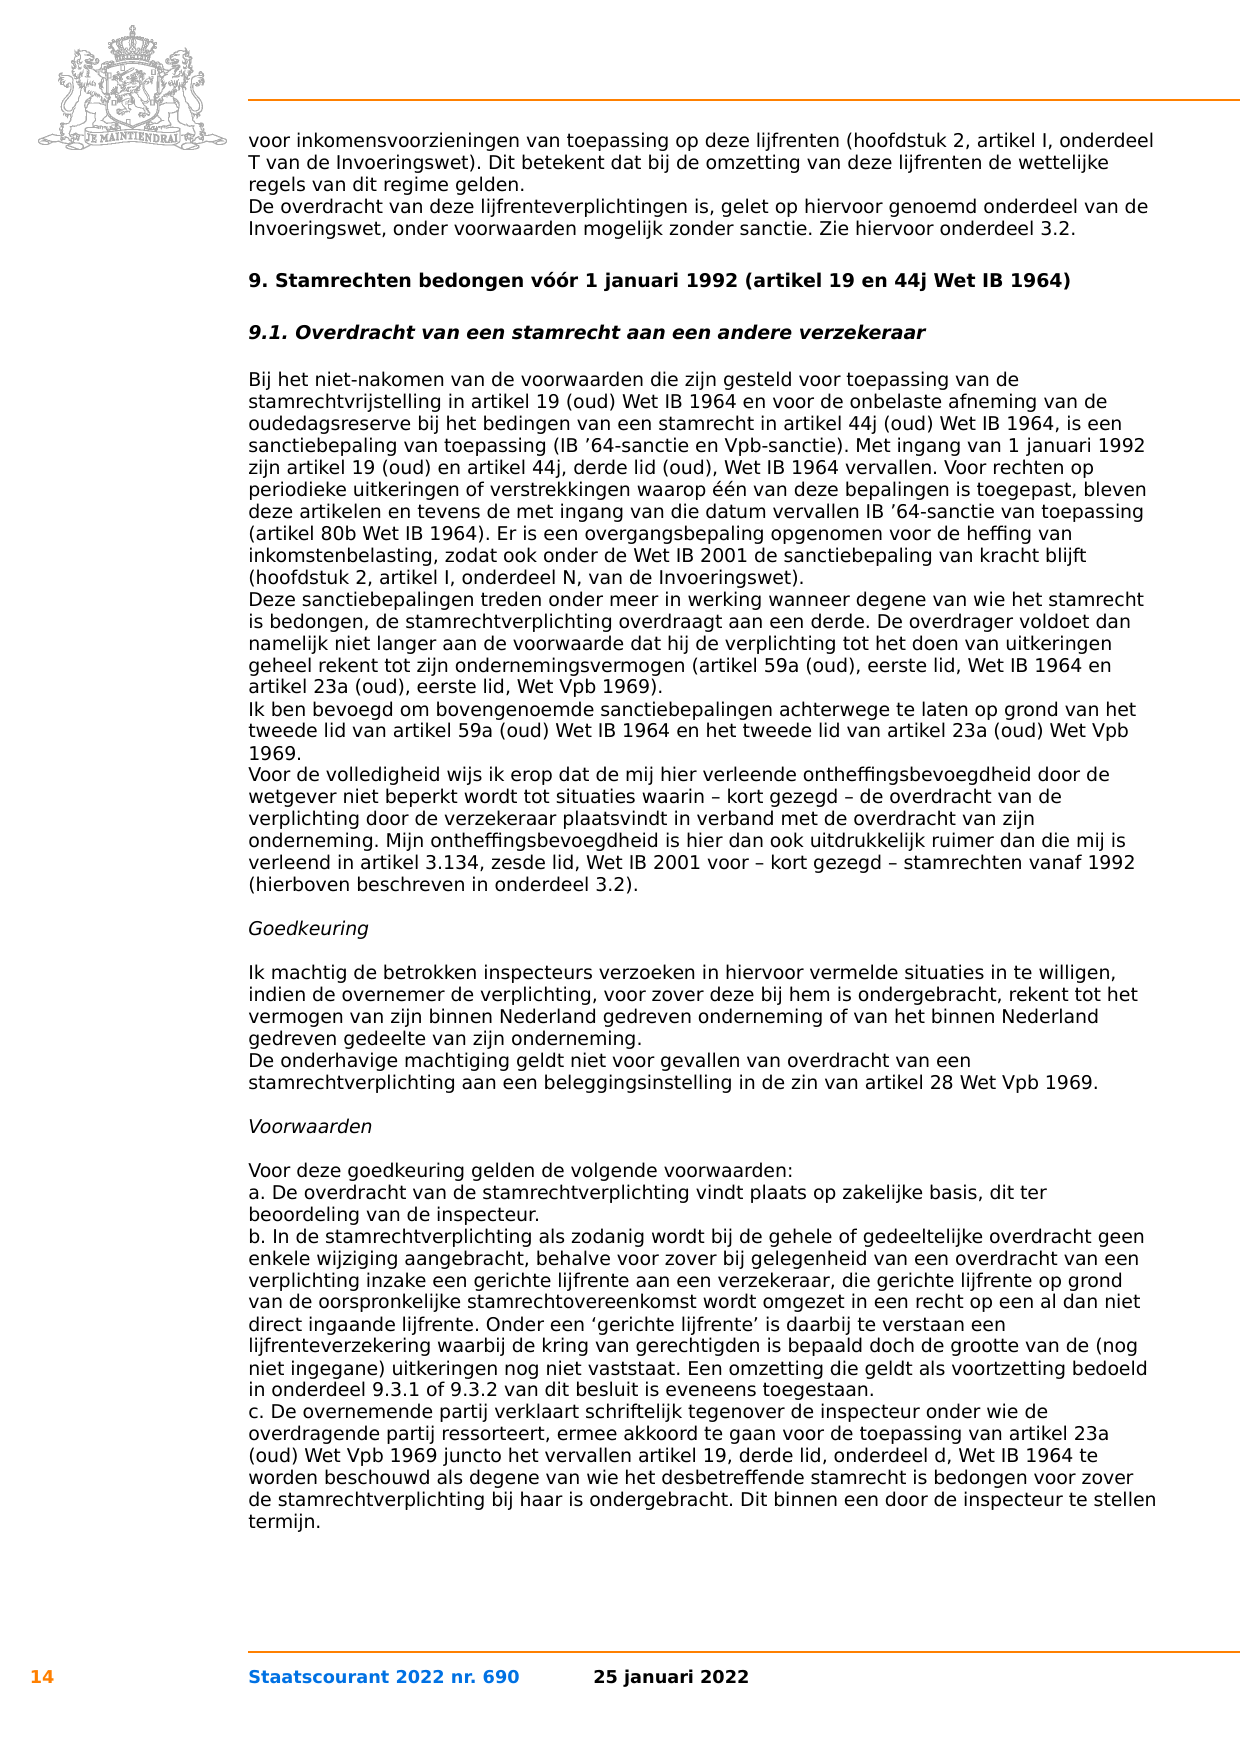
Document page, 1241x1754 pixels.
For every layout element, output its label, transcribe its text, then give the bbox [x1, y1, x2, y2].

subtitle Goedkeuring [248, 918, 1163, 940]
text De overdracht van deze lijfrenteverplichtingen is, gelet op hiervoor genoemd onderdeel van de Invoeringswet, onder voorwaarden mogelijk zonder sanctie. Zie hiervoor onderdeel 3.2. [248, 196, 1163, 240]
subtitle 9.1. Overdracht van een stamrecht aan een andere verzekeraar [248, 322, 1163, 344]
text De onderhavige machtiging geldt niet voor gevallen van overdracht van een stamrechtverplichting aan een beleggingsinstelling in de zin van artikel 28 Wet Vpb 1969. [248, 1050, 1163, 1094]
text Deze sanctiebepalingen treden onder meer in werking wanneer degene van wie het stamrecht is bedongen, de stamrechtverplichting overdraagt aan een derde. De overdrager voldoet dan namelijk niet langer aan de voorwaarde dat hij de verplichting tot het doen van uitkeringen geheel rekent tot zijn ondernemingsvermogen (artikel 59a (oud), eerste lid, Wet IB 1964 en artikel 23a (oud), eerste lid, Wet Vpb 1969). [248, 588, 1163, 698]
text c. De overnemende partij verklaart schriftelijk tegenover de inspecteur onder wie de overdragende partij ressorteert, ermee akkoord te gaan voor de toepassing van artikel 23a (oud) Wet Vpb 1969 juncto het vervallen artikel 19, derde lid, onderdeel d, Wet IB 1964 te worden beschouwd als degene van wie het desbetreffende stamrecht is bedongen voor zover de stamrechtverplichting bij haar is ondergebracht. Dit binnen een door de inspecteur te stellen termijn. [248, 1401, 1163, 1533]
text voor inkomensvoorzieningen van toepassing op deze lijfrenten (hoofdstuk 2, artikel I, onderdeel T van de Invoeringswet). Dit betekent dat bij de omzetting van deze lijfrenten de wettelijke regels van dit regime gelden. [248, 130, 1163, 196]
text Voor de volledigheid wijs ik erop dat de mij hier verleende ontheffingsbevoegdheid door de wetgever niet beperkt wordt tot situaties waarin – kort gezegd – de overdracht van de verplichting door de verzekeraar plaatsvindt in verband met de overdracht van zijn onderneming. Mijn ontheffingsbevoegdheid is hier dan ook uitdrukkelijk ruimer dan die mij is verleend in artikel 3.134, zesde lid, Wet IB 2001 voor – kort gezegd – stamrechten vanaf 1992 (hierboven beschreven in onderdeel 3.2). [248, 764, 1163, 896]
picture [38, 25, 227, 150]
text Bij het niet-nakomen van de voorwaarden die zijn gesteld voor toepassing van de stamrechtvrijstelling in artikel 19 (oud) Wet IB 1964 en voor de onbelaste afneming van de oudedagsreserve bij het bedingen van een stamrecht in artikel 44j (oud) Wet IB 1964, is een sanctiebepaling van toepassing (IB ’64-sanctie en Vpb-sanctie). Met ingang van 1 januari 1992 zijn artikel 19 (oud) en artikel 44j, derde lid (oud), Wet IB 1964 vervallen. Voor rechten op periodieke uitkeringen of verstrekkingen waarop één van deze bepalingen is toegepast, bleven deze artikelen en tevens de met ingang van die datum vervallen IB ’64-sanctie van toepassing (artikel 80b Wet IB 1964). Er is een overgangsbepaling opgenomen voor de heffing van inkomstenbelasting, zodat ook onder de Wet IB 2001 de sanctiebepaling van kracht blijft (hoofdstuk 2, artikel I, onderdeel N, van de Invoeringswet). [248, 369, 1163, 588]
text b. In de stamrechtverplichting als zodanig wordt bij de gehele of gedeeltelijke overdracht geen enkele wijziging aangebracht, behalve voor zover bij gelegenheid van een overdracht van een verplichting inzake een gerichte lijfrente aan een verzekeraar, die gerichte lijfrente op grond van de oorspronkelijke stamrechtovereenkomst wordt omgezet in een recht op een al dan niet direct ingaande lijfrente. Onder een ‘gerichte lijfrente’ is daarbij te verstaan een lijfrenteverzekering waarbij de kring van gerechtigden is bepaald doch de grootte van de (nog niet ingegane) uitkeringen nog niet vaststaat. Een omzetting die geldt als voortzetting bedoeld in onderdeel 9.3.1 of 9.3.2 van dit besluit is eveneens toegestaan. [248, 1226, 1163, 1401]
text Ik machtig de betrokken inspecteurs verzoeken in hiervoor vermelde situaties in te willigen, indien de overnemer de verplichting, voor zover deze bij hem is ondergebracht, rekent tot het vermogen van zijn binnen Nederland gedreven onderneming of van het binnen Nederland gedreven gedeelte van zijn onderneming. [248, 962, 1163, 1050]
text a. De overdracht van de stamrechtverplichting vindt plaats op zakelijke basis, dit ter beoordeling van de inspecteur. [248, 1182, 1163, 1226]
subtitle Voorwaarden [248, 1116, 1163, 1138]
text Voor deze goedkeuring gelden de volgende voorwaarden: [248, 1159, 1163, 1182]
subtitle 9. Stamrechten bedongen vóór 1 januari 1992 (artikel 19 en 44j Wet IB 1964) [248, 270, 1163, 292]
text Ik ben bevoegd om bovengenoemde sanctiebepalingen achterwege te laten op grond van het tweede lid van artikel 59a (oud) Wet IB 1964 en het tweede lid van artikel 23a (oud) Wet Vpb 1969. [248, 698, 1163, 764]
